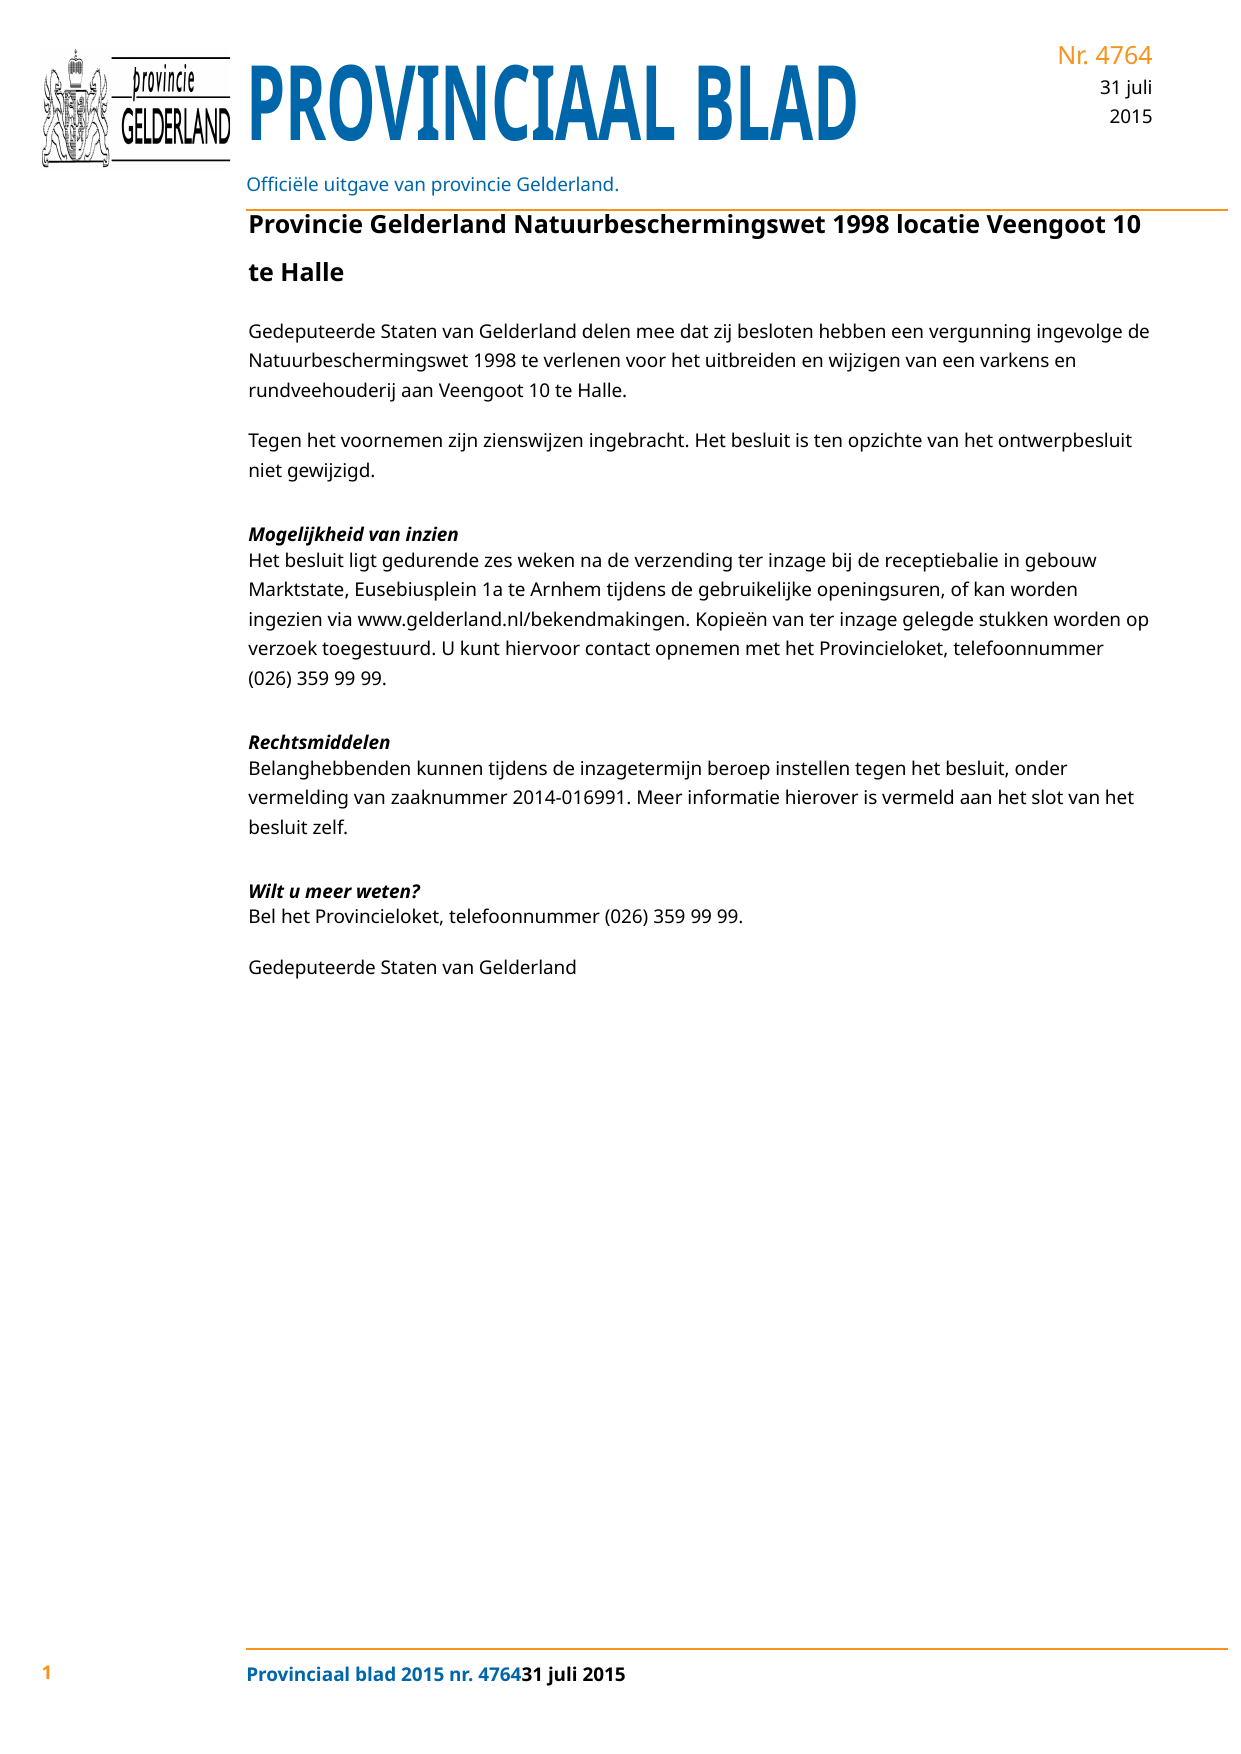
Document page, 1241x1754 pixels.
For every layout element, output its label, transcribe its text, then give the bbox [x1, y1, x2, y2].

text Provincie Gelderland Natuurbeschermingswet 1998 locatie Veengoot 10 te Halle [248, 211, 1152, 288]
text Bel het Provincieloket, telefoonnummer (026) 359 99 99. [248, 904, 1152, 929]
text Rechtsmiddelen [248, 729, 1152, 755]
text Tegen het voornemen zijn zienswijzen ingebracht. Het besluit is ten opzichte van het ontwerpbesluit niet gewijzigd. [248, 427, 1152, 483]
text Wilt u meer weten? [248, 878, 1152, 904]
text Gedeputeerde Staten van Gelderland delen mee dat zij besloten hebben een vergunning ingevolge de Natuurbeschermingswet 1998 te verlenen voor het uitbreiden en wijzigen van een varkens en rundveehouderij aan Veengoot 10 te Halle. [248, 318, 1152, 403]
text Mogelijkheid van inzien [248, 521, 1152, 547]
text Gedeputeerde Staten van Gelderland [248, 954, 1152, 980]
text Het besluit ligt gedurende zes weken na de verzending ter inzage bij de receptiebalie in gebouw Marktstate, Eusebiusplein 1a te Arnhem tijdens de gebruikelijke openingsuren, of kan worden ingezien via www.gelderland.nl/bekendmakingen. Kopieën van ter inzage gelegde stukken worden op verzoek toegestuurd. U kunt hiervoor contact opnemen met het Provincieloket, telefoonnummer (026) 359 99 99. [248, 547, 1152, 691]
picture [41, 47, 231, 172]
text Belanghebbenden kunnen tijdens de inzagetermijn beroep instellen tegen het besluit, onder vermelding van zaaknummer 2014-016991. Meer informatie hierover is vermeld aan het slot van het besluit zelf. [248, 755, 1152, 840]
